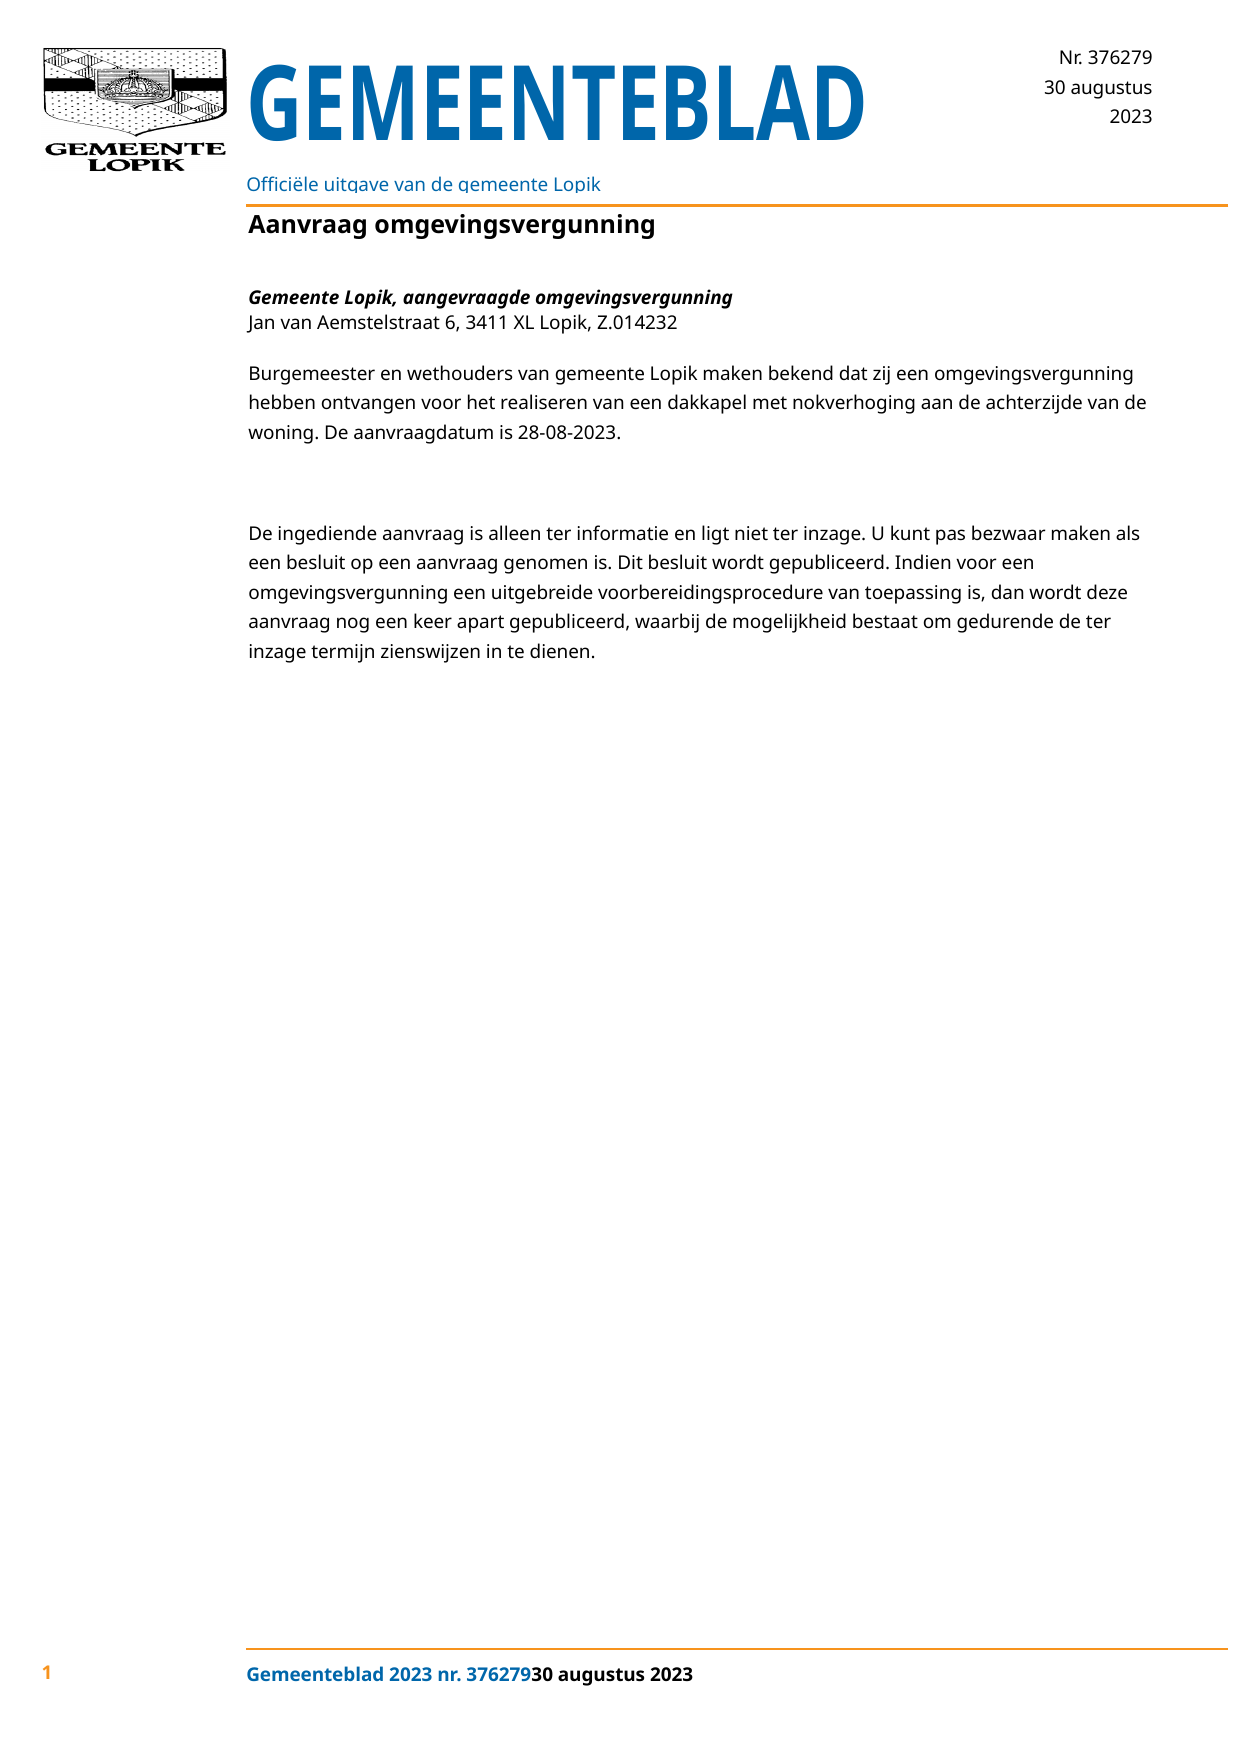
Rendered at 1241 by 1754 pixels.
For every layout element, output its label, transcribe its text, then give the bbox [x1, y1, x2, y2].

text Gemeente Lopik, aangevraagde omgevingsvergunning [248, 284, 1152, 309]
text De ingediende aanvraag is alleen ter informatie en ligt niet ter inzage. U kunt pas bezwaar maken als een besluit op een aanvraag genomen is. Dit besluit wordt gepubliceerd. Indien voor een omgevingsvergunning een uitgebreide voorbereidingsprocedure van toepassing is, dan wordt deze aanvraag nog een keer apart gepubliceerd, waarbij de mogelijkheid bestaat om gedurende de ter inzage termijn zienswijzen in te dienen. [248, 520, 1152, 664]
text Aanvraag omgevingsvergunning [248, 207, 1152, 241]
text Jan van Aemstelstraat 6, 3411 XL Lopik, Z.014232 [248, 309, 1152, 335]
picture [41, 47, 231, 172]
text Burgemeester en wethouders van gemeente Lopik maken bekend dat zij een omgevingsvergunning hebben ontvangen voor het realiseren van een dakkapel met nokverhoging aan de achterzijde van de woning. De aanvraagdatum is 28-08-2023. [248, 360, 1152, 445]
